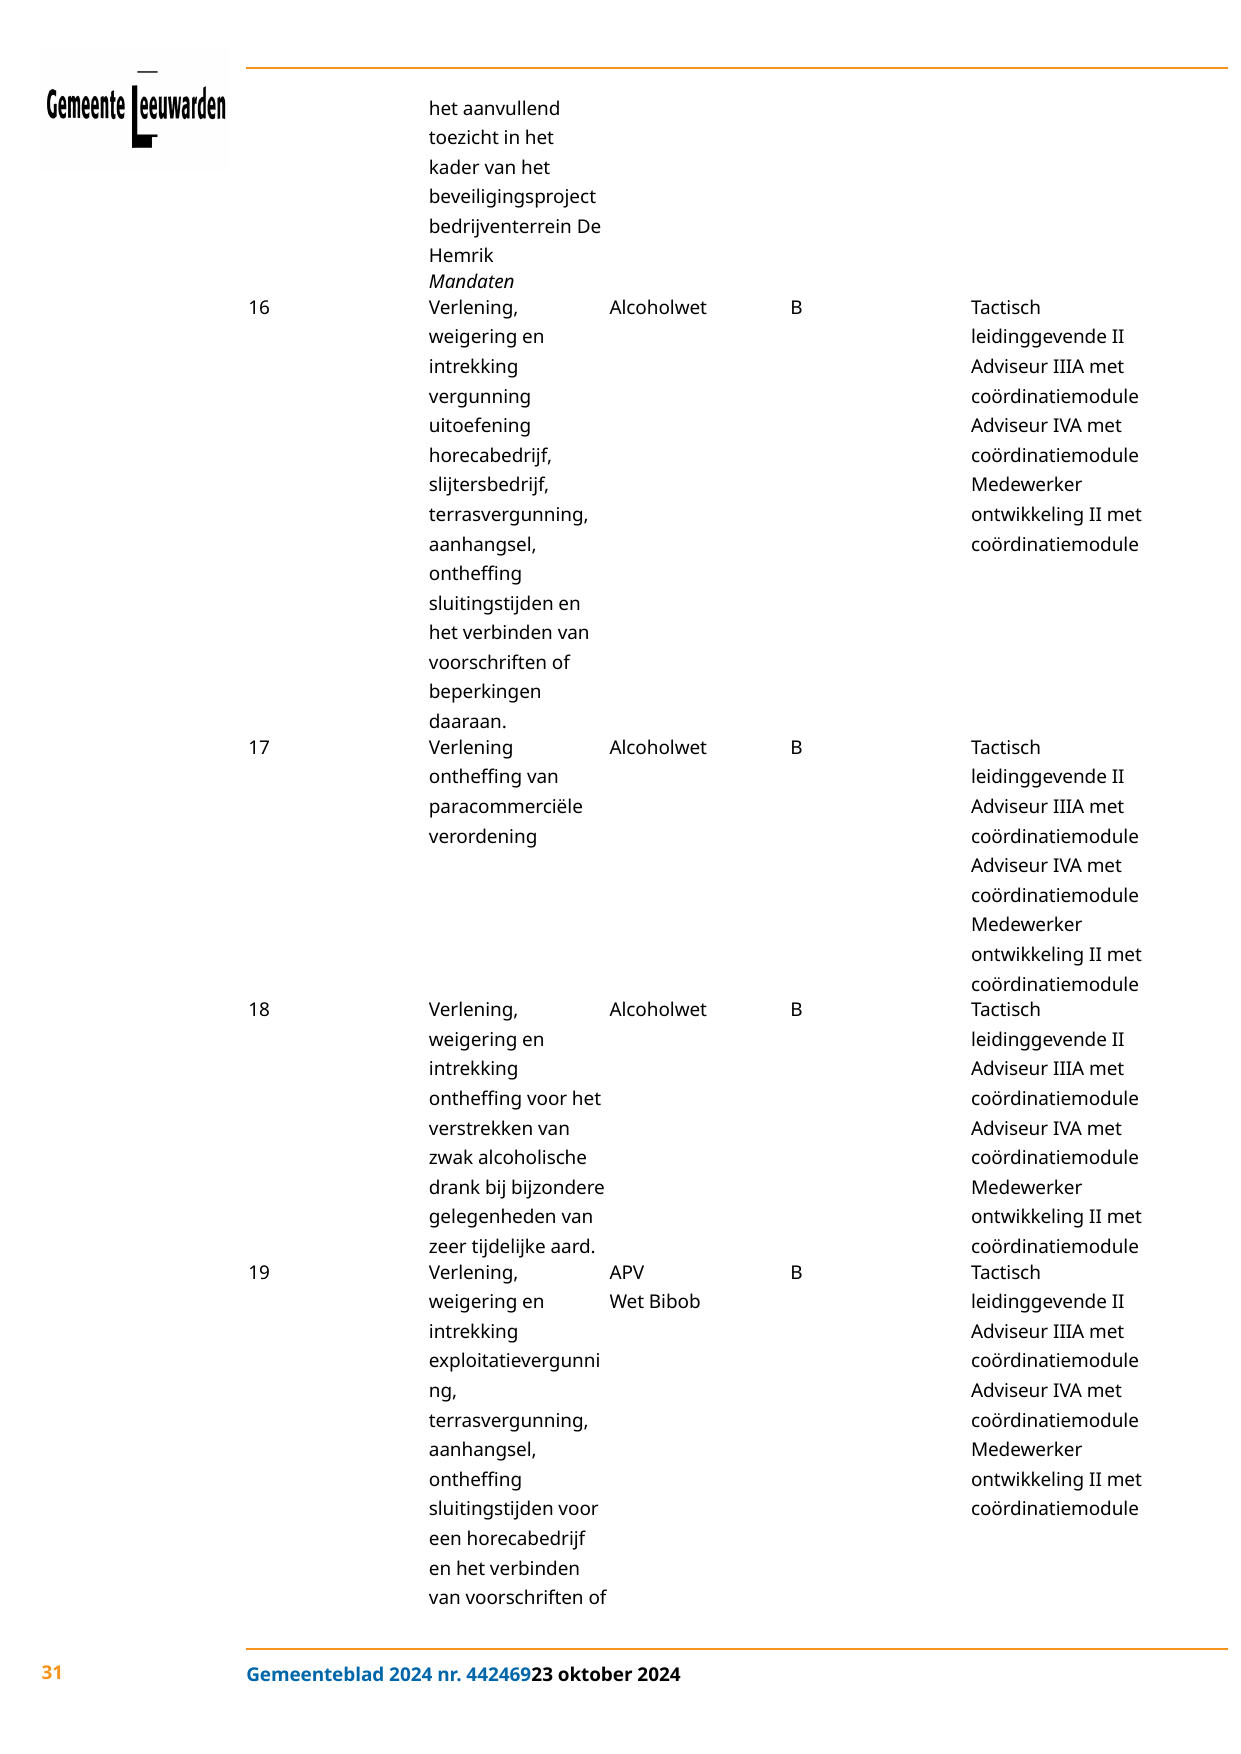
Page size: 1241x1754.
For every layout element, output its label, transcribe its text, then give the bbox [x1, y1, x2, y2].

table_cell 19 [248, 1259, 429, 1610]
table_cell Alcoholwet [609, 294, 790, 734]
table_cell [248, 95, 429, 268]
table_cell Mandaten [429, 269, 609, 294]
table_cell Tactisch leidinggevende II Adviseur IIIA met coördinatiemodule Adviseur IVA met coördinatiemodule Medewerker ontwikkeling II met coördinatiemodule [971, 734, 1152, 996]
table_cell B [790, 294, 971, 734]
table_cell Tactisch leidinggevende II Adviseur IIIA met coördinatiemodule Adviseur IVA met coördinatiemodule Medewerker ontwikkeling II met coördinatiemodule [971, 996, 1152, 1259]
table_cell Alcoholwet [609, 996, 790, 1259]
table_cell [248, 269, 429, 294]
table_cell Verlening, weigering en intrekking ontheffing voor het verstrekken van zwak alcoholische drank bij bijzondere gelegenheden van zeer tijdelijke aard. [429, 996, 609, 1259]
table_cell Alcoholwet [609, 734, 790, 996]
table_cell Verlening, weigering en intrekking vergunning uitoefening horecabedrijf, slijtersbedrijf, terrasvergunning, aanhangsel, ontheffing sluitingstijden en het verbinden van voorschriften of beperkingen daaraan. [429, 294, 609, 734]
table_cell B [790, 1259, 971, 1610]
table_cell [971, 95, 1152, 268]
table_cell Verlening, weigering en intrekking exploitatievergunning, terrasvergunning, aanhangsel, ontheffing sluitingstijden voor een horecabedrijf en het verbinden van voorschriften of [429, 1259, 609, 1610]
table_cell het aanvullend toezicht in het kader van het beveiligingsproject bedrijventerrein De Hemrik [429, 95, 609, 268]
table_cell Tactisch leidinggevende II Adviseur IIIA met coördinatiemodule Adviseur IVA met coördinatiemodule Medewerker ontwikkeling II met coördinatiemodule [971, 1259, 1152, 1610]
table_cell Tactisch leidinggevende II Adviseur IIIA met coördinatiemodule Adviseur IVA met coördinatiemodule Medewerker ontwikkeling II met coördinatiemodule [971, 294, 1152, 734]
table_cell Verlening ontheffing van paracommerciële verordening [429, 734, 609, 996]
picture [41, 47, 231, 172]
table_cell [971, 269, 1152, 294]
table_cell 18 [248, 996, 429, 1259]
table_cell 16 [248, 294, 429, 734]
table_cell [609, 269, 790, 294]
table_cell [790, 95, 971, 268]
table_cell 17 [248, 734, 429, 996]
table_cell [790, 269, 971, 294]
table_cell B [790, 996, 971, 1259]
table_cell [609, 95, 790, 268]
table_cell B [790, 734, 971, 996]
table_cell APV Wet Bibob [609, 1259, 790, 1610]
